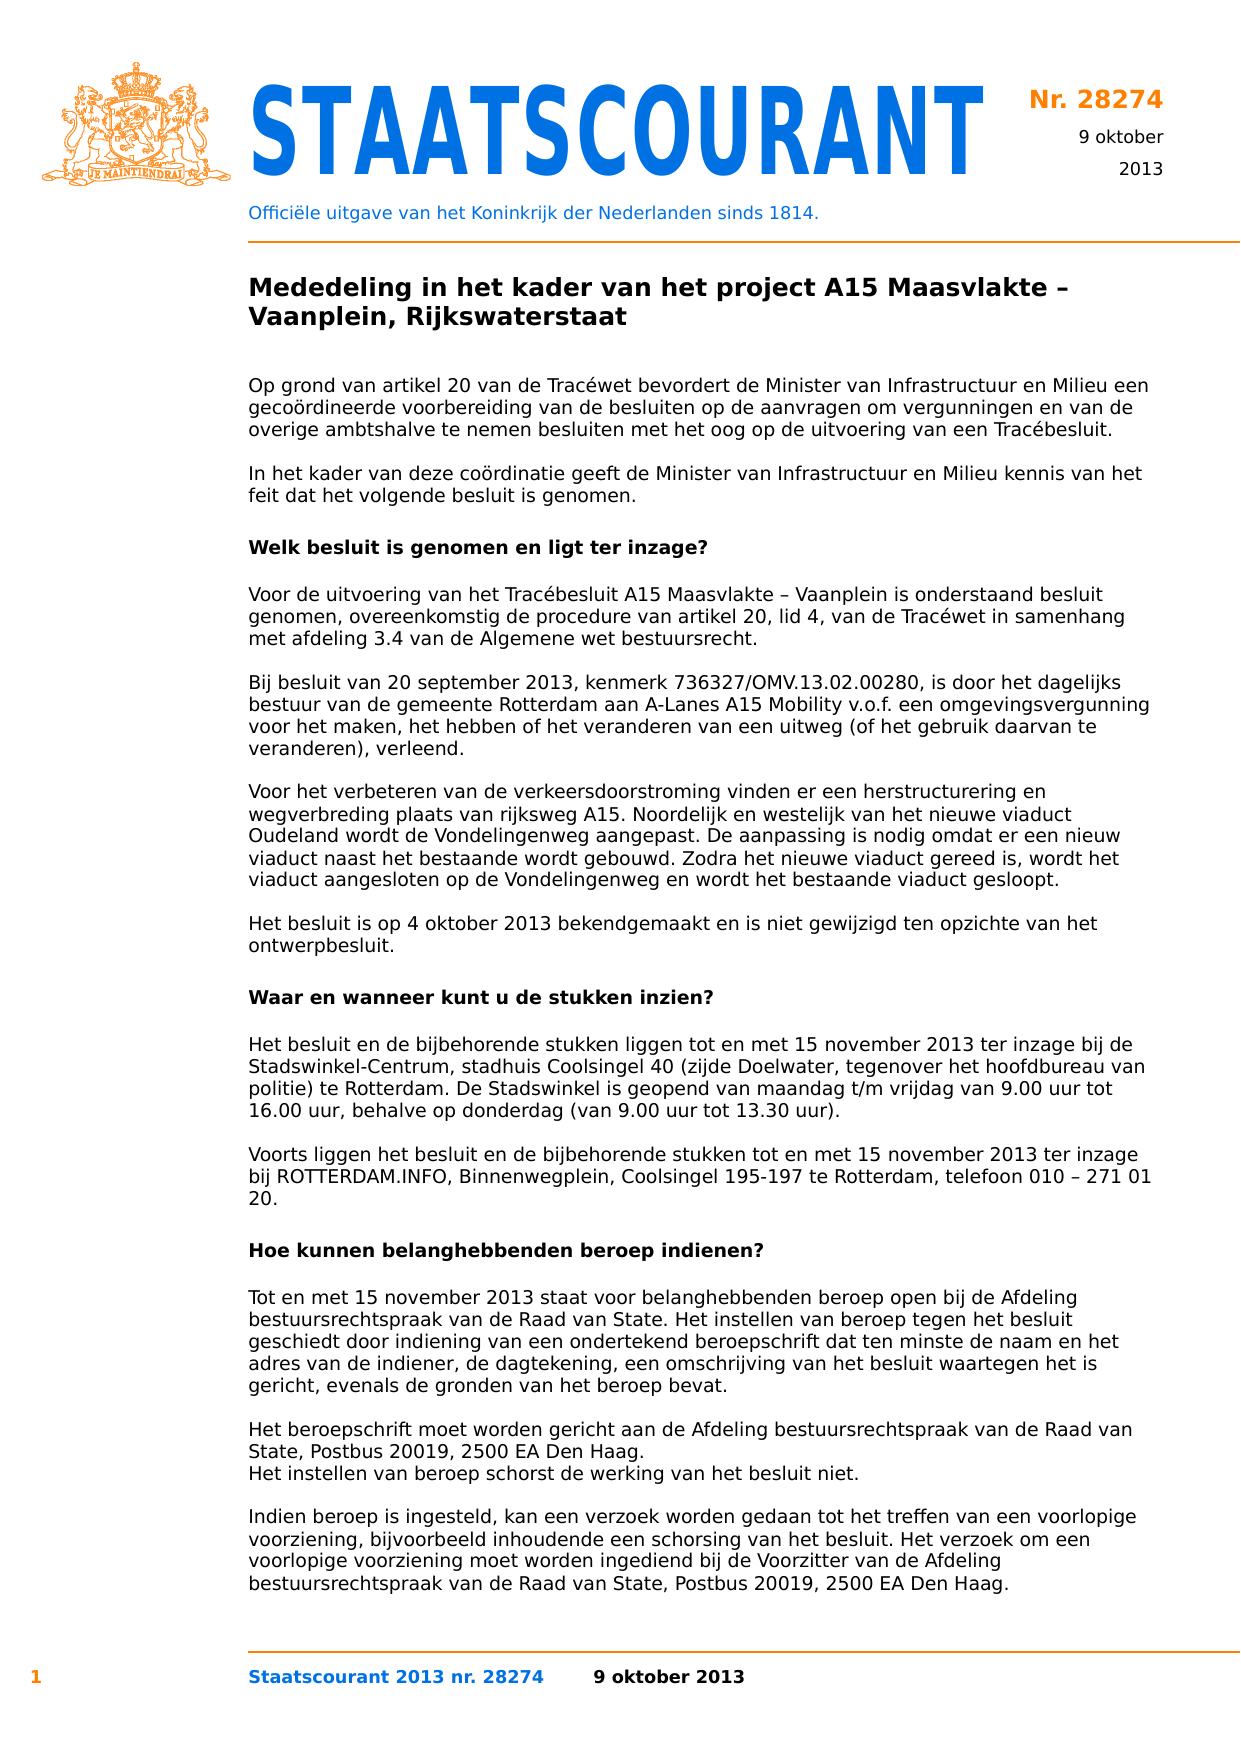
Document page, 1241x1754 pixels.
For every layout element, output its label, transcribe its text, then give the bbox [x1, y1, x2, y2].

text Tot en met 15 november 2013 staat voor belanghebbenden beroep open bij de Afdeling bestuursrechtspraak van de Raad van State. Het instellen van beroep tegen het besluit geschiedt door indiening van een ondertekend beroepschrift dat ten minste de naam en het adres van de indiener, de dagtekening, een omschrijving van het besluit waartegen het is gericht, evenals de gronden van het beroep bevat. [248, 1287, 1163, 1397]
table_cell 9 oktober [998, 121, 1240, 153]
picture [41, 62, 231, 186]
text Op grond van artikel 20 van de Tracéwet bevordert de Minister van Infrastructuur en Milieu een gecoördineerde voorbereiding van de besluiten op de aanvragen om vergunningen en van de overige ambtshalve te nemen besluiten met het oog op de uitvoering van een Tracébesluit. [248, 375, 1163, 441]
text Voor het verbeteren van de verkeersdoorstroming vinden er een herstructurering en wegverbreding plaats van rijksweg A15. Noordelijk en westelijk van het nieuwe viaduct Oudeland wordt de Vondelingenweg aangepast. De aanpassing is nodig omdat er een nieuw viaduct naast het bestaande wordt gebouwd. Zodra het nieuwe viaduct gereed is, wordt het viaduct aangesloten op de Vondelingenweg en wordt het bestaande viaduct gesloopt. [248, 781, 1163, 891]
subtitle Mededeling in het kader van het project A15 Maasvlakte – Vaanplein, Rijkswaterstaat [248, 273, 1163, 331]
table_cell Officiële uitgave van het Koninkrijk der Nederlanden sinds 1814. [248, 203, 1240, 241]
table_cell 2013 [998, 153, 1240, 203]
subtitle Welk besluit is genomen en ligt ter inzage? [248, 537, 1163, 559]
text Het besluit is op 4 oktober 2013 bekendgemaakt en is niet gewijzigd ten opzichte van het ontwerpbesluit. [248, 913, 1163, 957]
text Voor de uitvoering van het Tracébesluit A15 Maasvlakte – Vaanplein is onderstaand besluit genomen, overeenkomstig de procedure van artikel 20, lid 4, van de Tracéwet in samenhang met afdeling 3.4 van de Algemene wet bestuursrecht. [248, 584, 1163, 650]
subtitle Waar en wanneer kunt u de stukken inzien? [248, 987, 1163, 1009]
table_header Nr. 28274 [998, 62, 1240, 121]
subtitle Hoe kunnen belanghebbenden beroep indienen? [248, 1240, 1163, 1262]
text Het beroepschrift moet worden gericht aan de Afdeling bestuursrechtspraak van de Raad van State, Postbus 20019, 2500 EA Den Haag. [248, 1419, 1163, 1463]
table_header STAATSCOURANT [248, 62, 998, 203]
text Het besluit en de bijbehorende stukken liggen tot en met 15 november 2013 ter inzage bij de Stadswinkel-Centrum, stadhuis Coolsingel 40 (zijde Doelwater, tegenover het hoofdbureau van politie) te Rotterdam. De Stadswinkel is geopend van maandag t/m vrijdag van 9.00 uur tot 16.00 uur, behalve op donderdag (van 9.00 uur tot 13.30 uur). [248, 1034, 1163, 1122]
text Indien beroep is ingesteld, kan een verzoek worden gedaan tot het treffen van een voorlopige voorziening, bijvoorbeeld inhoudende een schorsing van het besluit. Het verzoek om een voorlopige voorziening moet worden ingediend bij de Voorzitter van de Afdeling bestuursrechtspraak van de Raad van State, Postbus 20019, 2500 EA Den Haag. [248, 1506, 1163, 1594]
text Het instellen van beroep schorst de werking van het besluit niet. [248, 1463, 1163, 1484]
table_header [25, 62, 248, 241]
text Voorts liggen het besluit en de bijbehorende stukken tot en met 15 november 2013 ter inzage bij ROTTERDAM.INFO, Binnenwegplein, Coolsingel 195-197 te Rotterdam, telefoon 010 – 271 01 20. [248, 1144, 1163, 1210]
text Bij besluit van 20 september 2013, kenmerk 736327/OMV.13.02.00280, is door het dagelijks bestuur van de gemeente Rotterdam aan A-Lanes A15 Mobility v.o.f. een omgevingsvergunning voor het maken, het hebben of het veranderen van een uitweg (of het gebruik daarvan te veranderen), verleend. [248, 672, 1163, 759]
text In het kader van deze coördinatie geeft de Minister van Infrastructuur en Milieu kennis van het feit dat het volgende besluit is genomen. [248, 463, 1163, 507]
